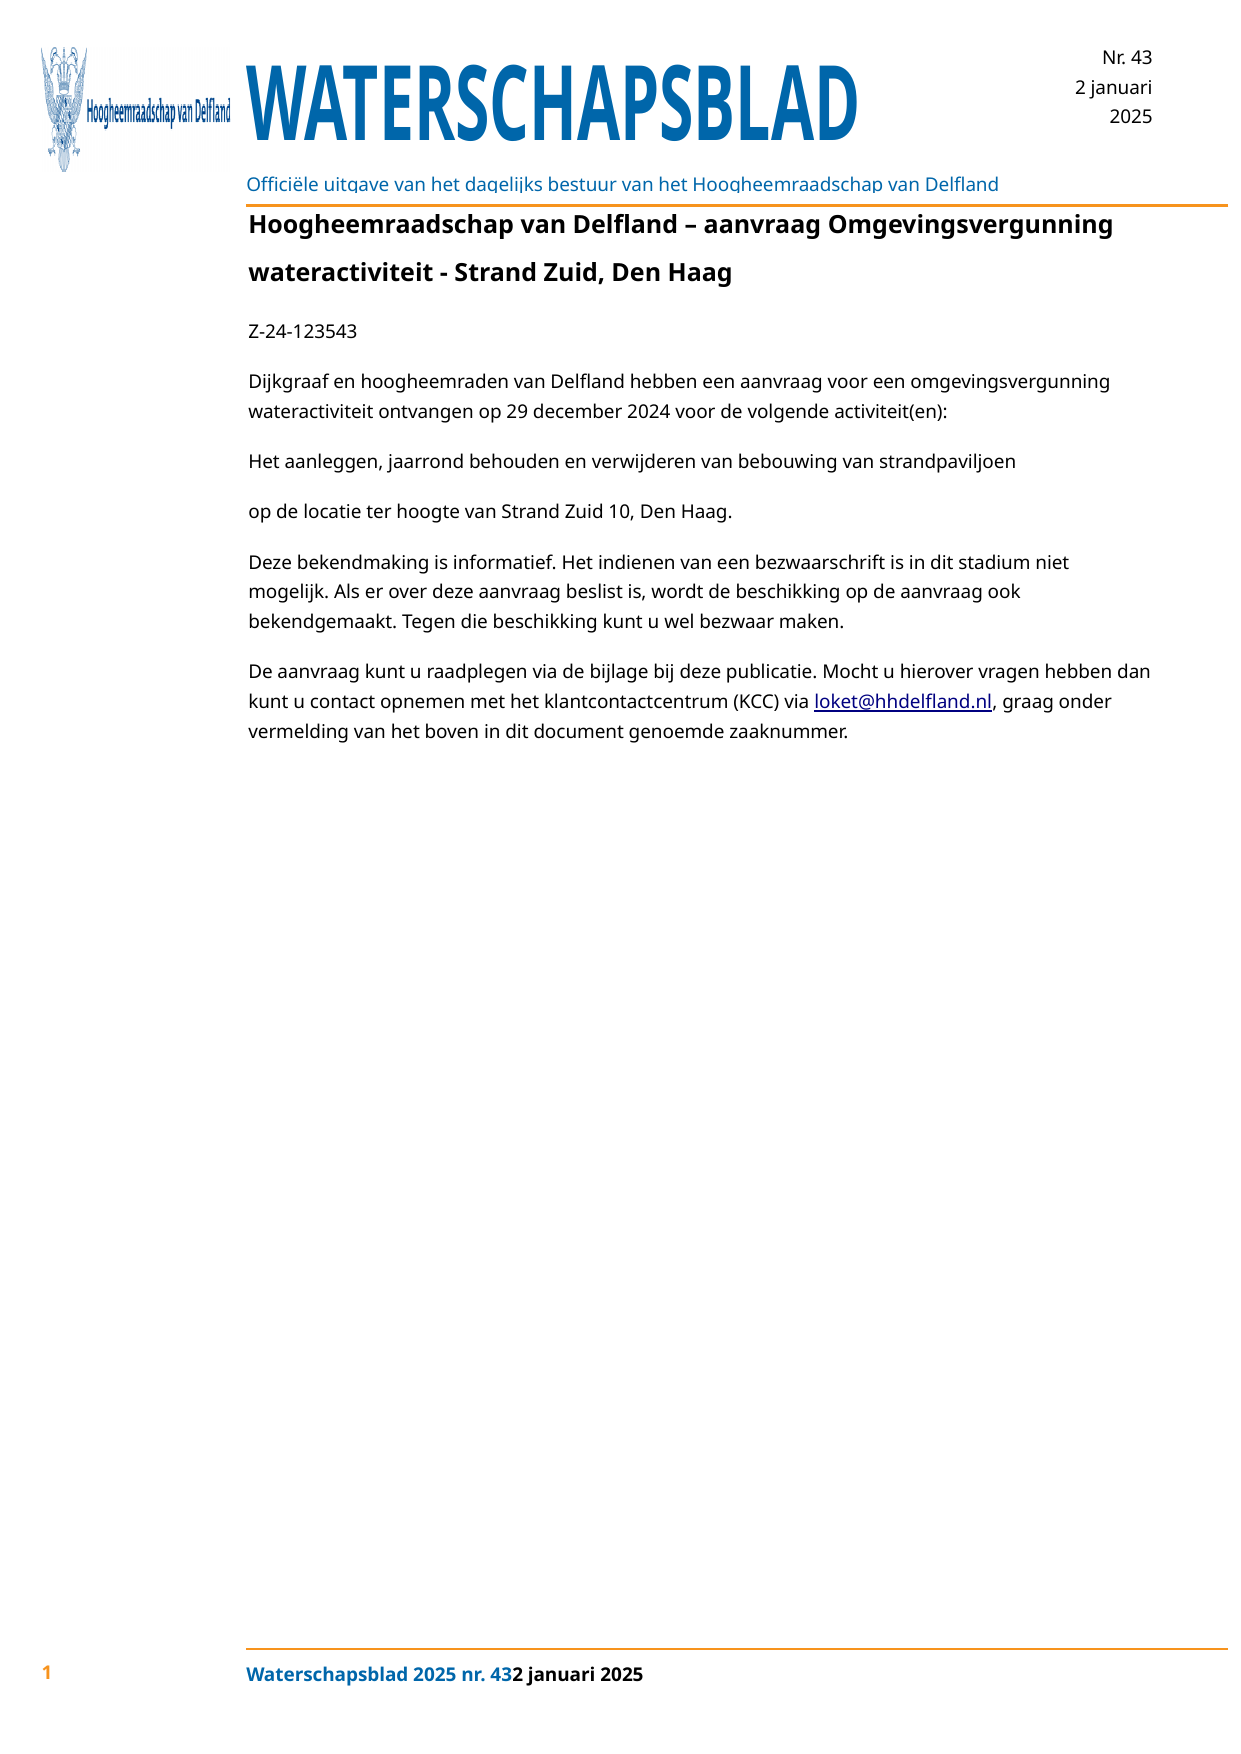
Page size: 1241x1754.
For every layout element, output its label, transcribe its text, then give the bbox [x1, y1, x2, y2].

text Z-24-123543 [248, 318, 1152, 344]
text Het aanleggen, jaarrond behouden en verwijderen van bebouwing van strandpaviljoen [248, 448, 1152, 474]
text Dijkgraaf en hoogheemraden van Delfland hebben een aanvraag voor een omgevingsvergunning wateractiviteit ontvangen op 29 december 2024 voor de volgende activiteit(en): [248, 368, 1152, 424]
text De aanvraag kunt u raadplegen via de bijlage bij deze publicatie. Mocht u hierover vragen hebben dan kunt u contact opnemen met het klantcontactcentrum (KCC) via loket@hhdelfland.nl, graag onder vermelding van het boven in dit document genoemde zaaknummer. [248, 659, 1152, 744]
picture [41, 47, 231, 172]
text Hoogheemraadschap van Delfland – aanvraag Omgevingsvergunning wateractiviteit - Strand Zuid, Den Haag [248, 207, 1152, 288]
text Deze bekendmaking is informatief. Het indienen van een bezwaarschrift is in dit stadium niet mogelijk. Als er over deze aanvraag beslist is, wordt de beschikking op de aanvraag ook bekendgemaakt. Tegen die beschikking kunt u wel bezwaar maken. [248, 549, 1152, 634]
text op de locatie ter hoogte van Strand Zuid 10, Den Haag. [248, 499, 1152, 524]
